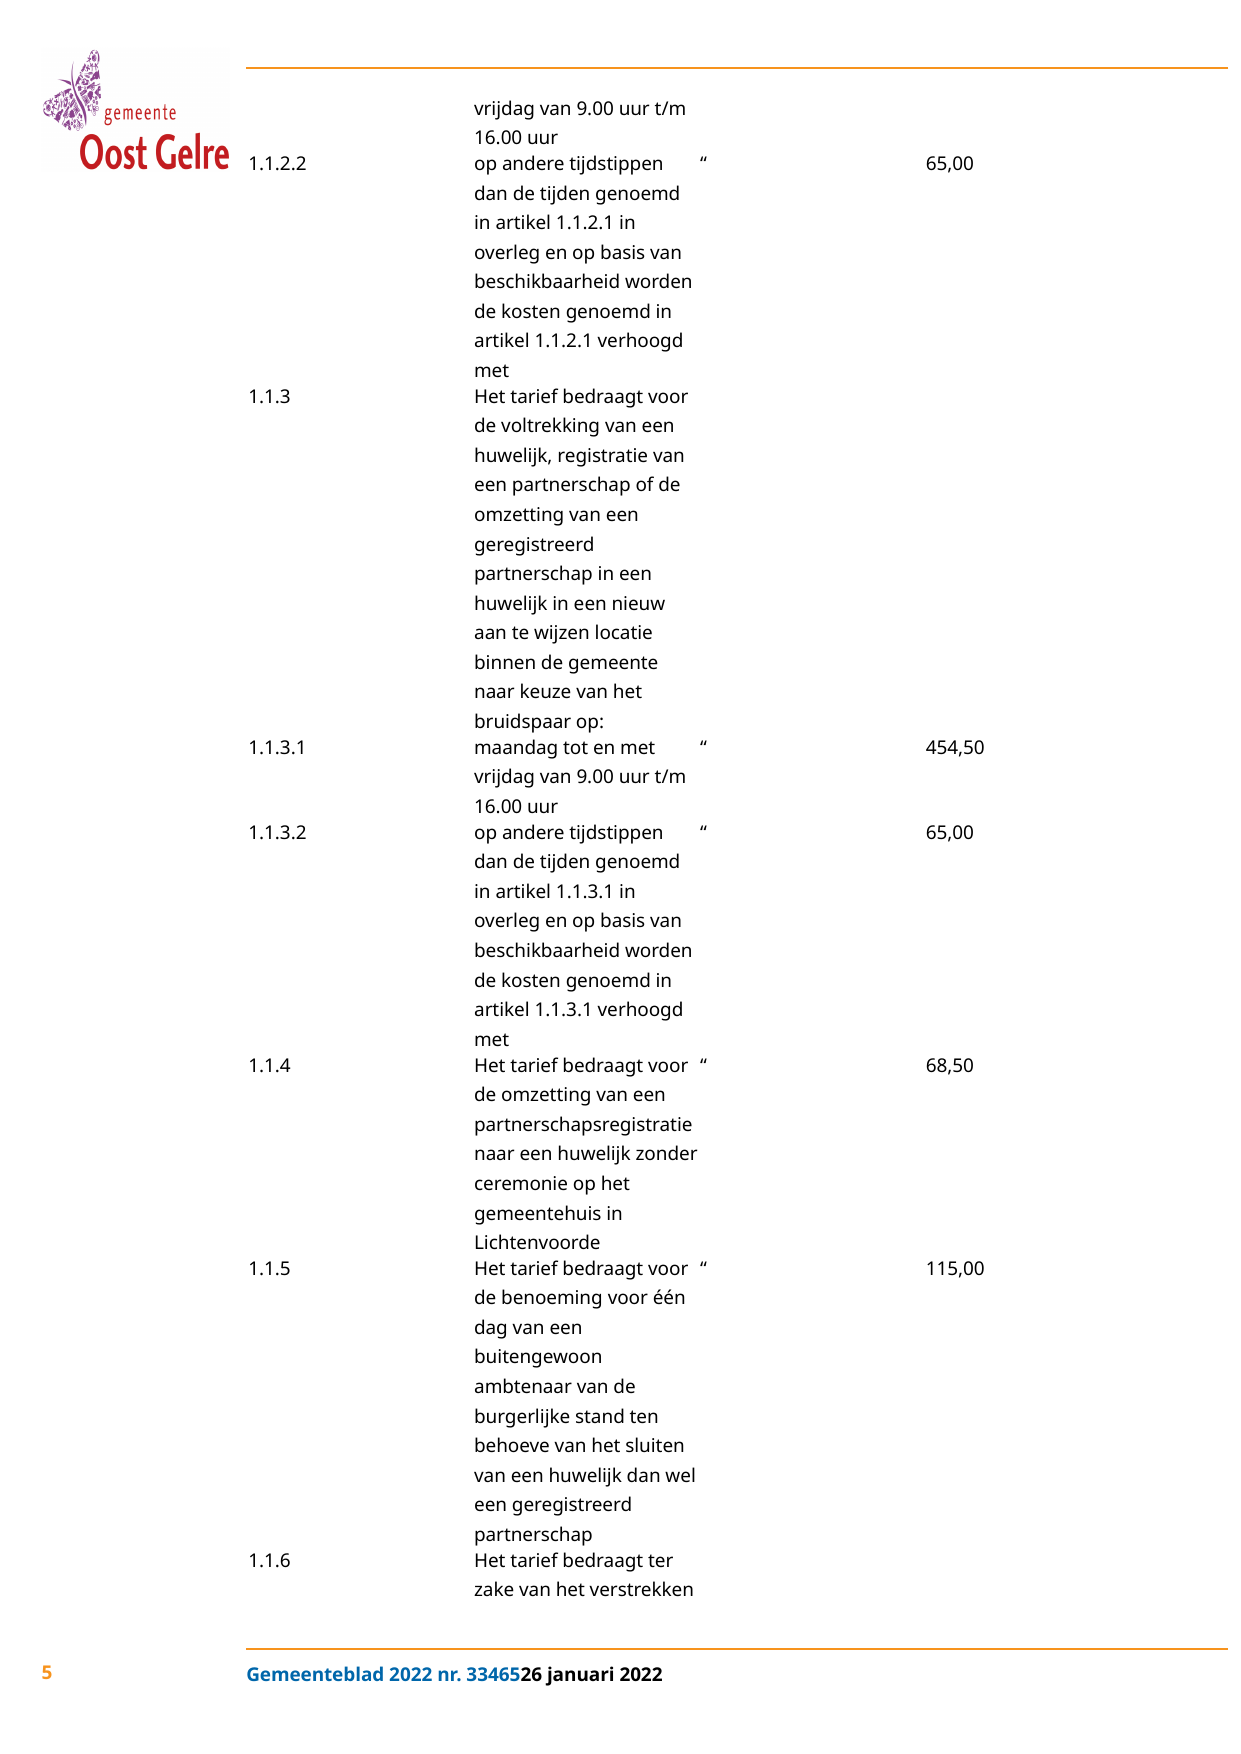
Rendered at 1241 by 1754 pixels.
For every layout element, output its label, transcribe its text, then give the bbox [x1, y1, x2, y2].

table_cell maandag tot en met vrijdag van 9.00 uur t/m 16.00 uur [474, 734, 700, 819]
table_cell [700, 95, 926, 150]
table_cell 65,00 [926, 819, 1152, 1052]
table_cell op andere tijdstippen dan de tijden genoemd in artikel 1.1.3.1 in overleg en op basis van beschikbaarheid worden de kosten genoemd in artikel 1.1.3.1 verhoogd met [474, 819, 700, 1052]
table_cell [926, 95, 1152, 150]
table_cell “ [700, 1255, 926, 1547]
table_cell [926, 383, 1152, 734]
table_cell 1.1.4 [248, 1052, 474, 1255]
table_cell 68,50 [926, 1052, 1152, 1255]
table_cell Het tarief bedraagt ter zake van het verstrekken [474, 1547, 700, 1602]
table_cell 1.1.3 [248, 383, 474, 734]
table_cell 115,00 [926, 1255, 1152, 1547]
table_cell “ [700, 819, 926, 1052]
table_cell Het tarief bedraagt voor de omzetting van een partnerschapsregistratie naar een huwelijk zonder ceremonie op het gemeentehuis in Lichtenvoorde [474, 1052, 700, 1255]
table_cell 65,00 [926, 150, 1152, 383]
table_cell 1.1.6 [248, 1547, 474, 1602]
table_cell [248, 95, 474, 150]
table_cell 1.1.3.2 [248, 819, 474, 1052]
table_cell op andere tijdstippen dan de tijden genoemd in artikel 1.1.2.1 in overleg en op basis van beschikbaarheid worden de kosten genoemd in artikel 1.1.2.1 verhoogd met [474, 150, 700, 383]
table_cell [700, 383, 926, 734]
table_cell 1.1.5 [248, 1255, 474, 1547]
table_cell 1.1.2.2 [248, 150, 474, 383]
table_cell [700, 1547, 926, 1602]
table_cell 1.1.3.1 [248, 734, 474, 819]
table_cell “ [700, 1052, 926, 1255]
table_cell [926, 1547, 1152, 1602]
table_cell Het tarief bedraagt voor de benoeming voor één dag van een buitengewoon ambtenaar van de burgerlijke stand ten behoeve van het sluiten van een huwelijk dan wel een geregistreerd partnerschap [474, 1255, 700, 1547]
picture [41, 47, 231, 172]
table_cell Het tarief bedraagt voor de voltrekking van een huwelijk, registratie van een partnerschap of de omzetting van een geregistreerd partnerschap in een huwelijk in een nieuw aan te wijzen locatie binnen de gemeente naar keuze van het bruidspaar op: [474, 383, 700, 734]
table_cell vrijdag van 9.00 uur t/m 16.00 uur [474, 95, 700, 150]
table_cell 454,50 [926, 734, 1152, 819]
table_cell “ [700, 150, 926, 383]
table_cell “ [700, 734, 926, 819]
